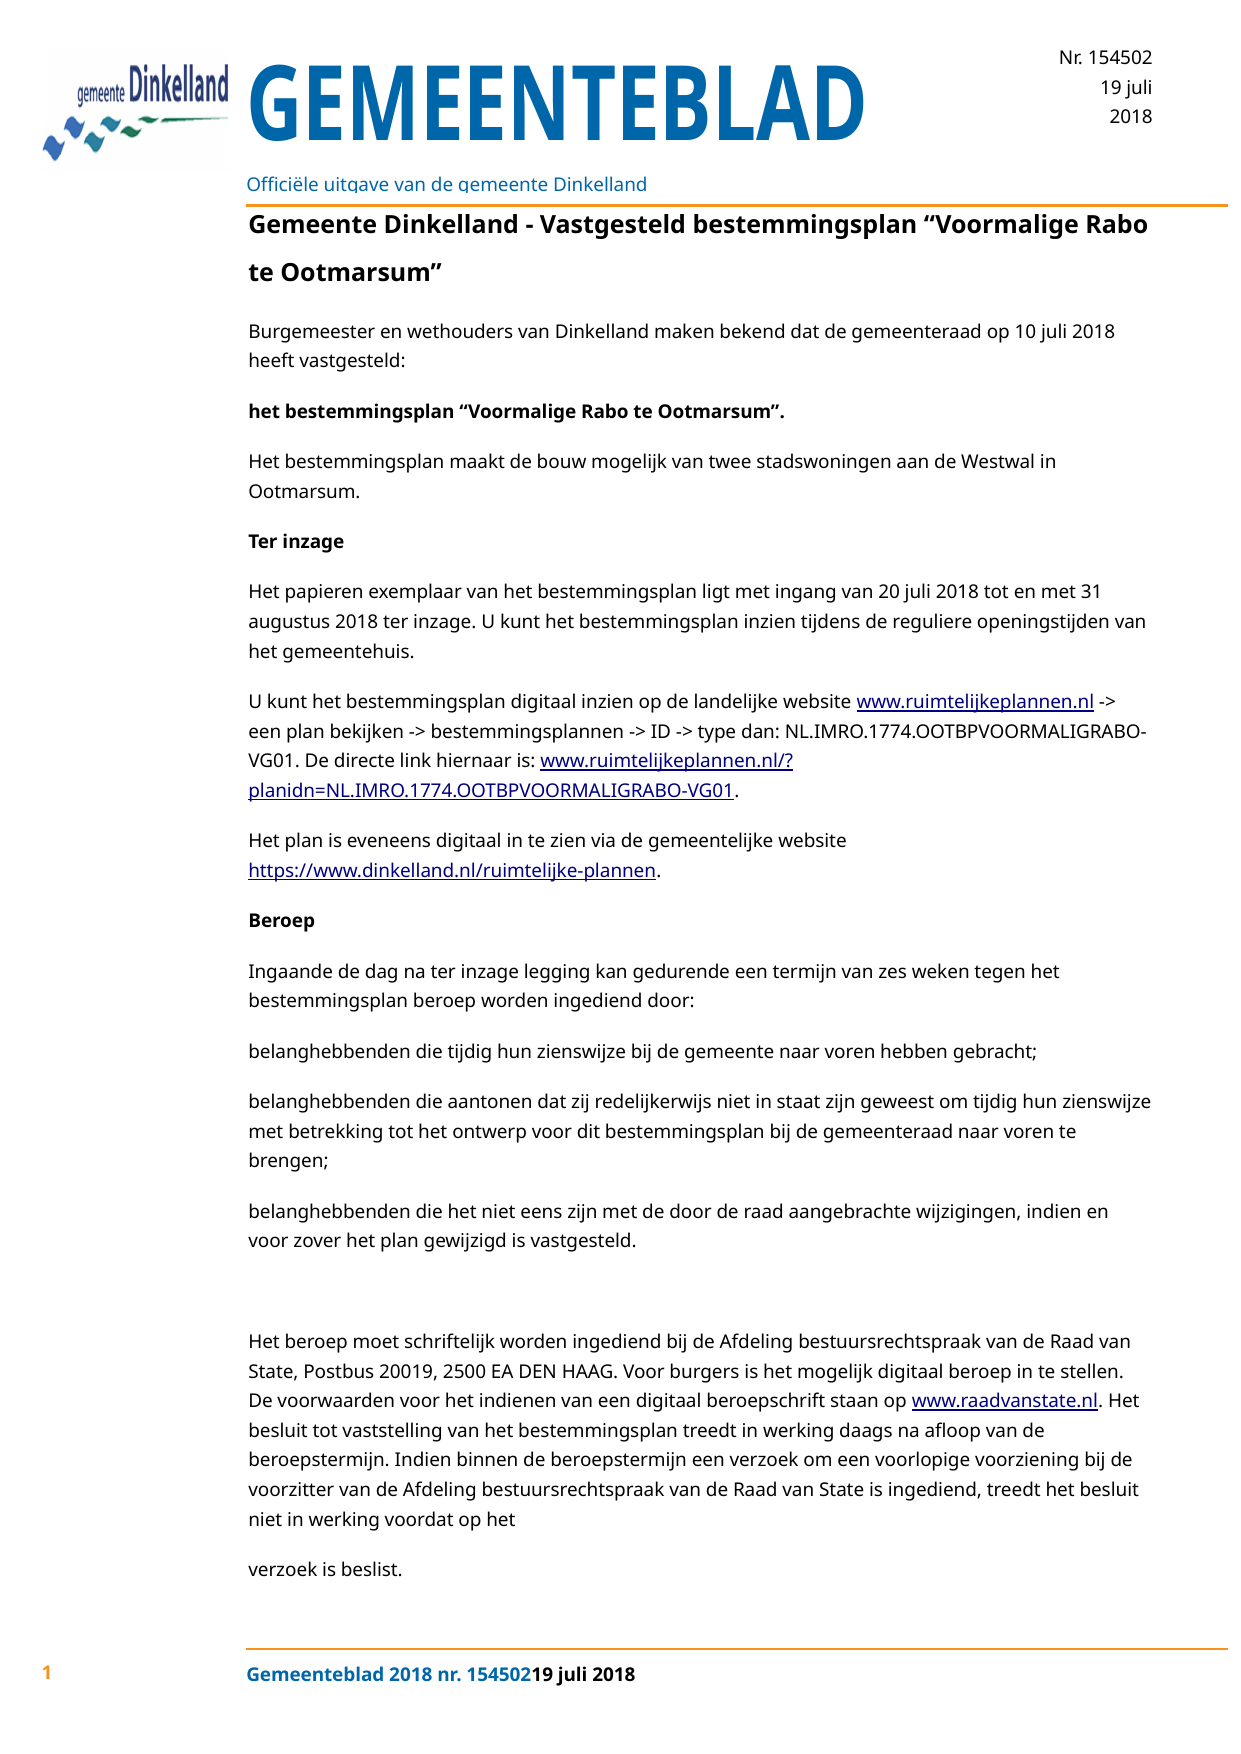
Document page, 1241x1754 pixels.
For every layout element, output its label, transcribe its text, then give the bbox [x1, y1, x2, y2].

text U kunt het bestemmingsplan digitaal inzien op de landelijke website www.ruimtelijkeplannen.nl -> een plan bekijken -> bestemmingsplannen -> ID -> type dan: NL.IMRO.1774.OOTBPVOORMALIGRABO-VG01. De directe link hiernaar is: www.ruimtelijkeplannen.nl/?planidn=NL.IMRO.1774.OOTBPVOORMALIGRABO-VG01. [248, 688, 1152, 803]
text Burgemeester en wethouders van Dinkelland maken bekend dat de gemeenteraad op 10 juli 2018 heeft vastgesteld: [248, 318, 1152, 373]
text Het papieren exemplaar van het bestemmingsplan ligt met ingang van 20 juli 2018 tot en met 31 augustus 2018 ter inzage. U kunt het bestemmingsplan inzien tijdens de reguliere openingstijden van het gemeentehuis. [248, 579, 1152, 664]
text Ter inzage [248, 528, 1152, 554]
text Het bestemmingsplan maakt de bouw mogelijk van twee stadswoningen aan de Westwal in Ootmarsum. [248, 448, 1152, 504]
picture [41, 47, 231, 172]
text Ingaande de dag na ter inzage legging kan gedurende een termijn van zes weken tegen het bestemmingsplan beroep worden ingediend door: [248, 958, 1152, 1013]
text verzoek is beslist. [248, 1556, 1152, 1582]
text belanghebbenden die tijdig hun zienswijze bij de gemeente naar voren hebben gebracht; [248, 1038, 1152, 1064]
text Het plan is eveneens digitaal in te zien via de gemeentelijke website https://www.dinkelland.nl/ruimtelijke-plannen. [248, 827, 1152, 883]
text belanghebbenden die aantonen dat zij redelijkerwijs niet in staat zijn geweest om tijdig hun zienswijze met betrekking tot het ontwerp voor dit bestemmingsplan bij de gemeenteraad naar voren te brengen; [248, 1088, 1152, 1173]
text Gemeente Dinkelland - Vastgesteld bestemmingsplan “Voormalige Rabo te Ootmarsum” [248, 207, 1152, 288]
text Het beroep moet schriftelijk worden ingediend bij de Afdeling bestuursrechtspraak van de Raad van State, Postbus 20019, 2500 EA DEN HAAG. Voor burgers is het mogelijk digitaal beroep in te stellen. De voorwaarden voor het indienen van een digitaal beroepschrift staan op www.raadvanstate.nl. Het besluit tot vaststelling van het bestemmingsplan treedt in werking daags na afloop van de beroepstermijn. Indien binnen de beroepstermijn een verzoek om een voorlopige voorziening bij de voorzitter van de Afdeling bestuursrechtspraak van de Raad van State is ingediend, treedt het besluit niet in werking voordat op het [248, 1328, 1152, 1532]
text belanghebbenden die het niet eens zijn met de door de raad aangebrachte wijzigingen, indien en voor zover het plan gewijzigd is vastgesteld. [248, 1198, 1152, 1253]
text het bestemmingsplan “Voormalige Rabo te Ootmarsum”. [248, 398, 1152, 424]
text Beroep [248, 907, 1152, 933]
